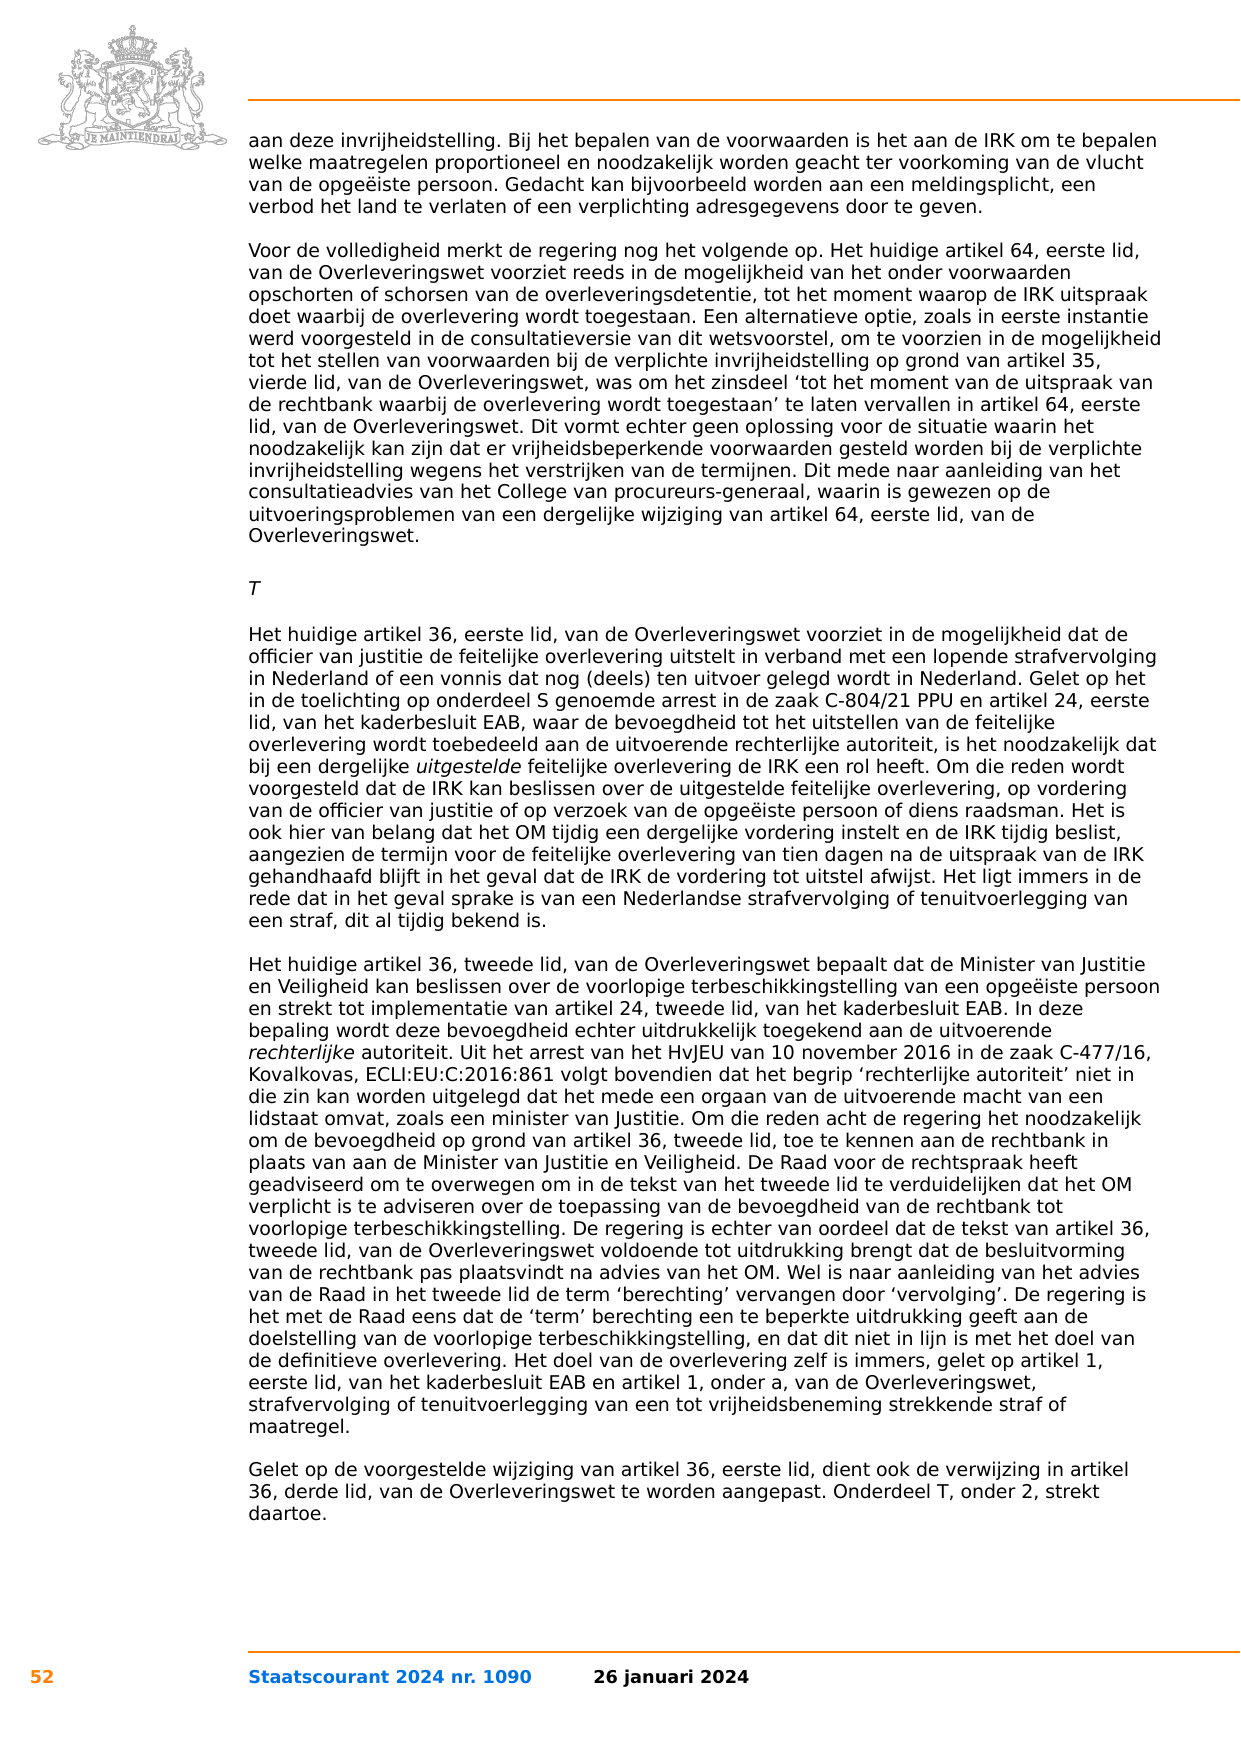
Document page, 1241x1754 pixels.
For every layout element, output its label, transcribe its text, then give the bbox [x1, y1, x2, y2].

text aan deze invrijheidstelling. Bij het bepalen van de voorwaarden is het aan de IRK om te bepalen welke maatregelen proportioneel en noodzakelijk worden geacht ter voorkoming van de vlucht van de opgeëiste persoon. Gedacht kan bijvoorbeeld worden aan een meldingsplicht, een verbod het land te verlaten of een verplichting adresgegevens door te geven. [248, 130, 1163, 218]
text Het huidige artikel 36, eerste lid, van de Overleveringswet voorziet in de mogelijkheid dat de officier van justitie de feitelijke overlevering uitstelt in verband met een lopende strafvervolging in Nederland of een vonnis dat nog (deels) ten uitvoer gelegd wordt in Nederland. Gelet op het in de toelichting op onderdeel S genoemde arrest in de zaak C-804/21 PPU en artikel 24, eerste lid, van het kaderbesluit EAB, waar de bevoegdheid tot het uitstellen van de feitelijke overlevering wordt toebedeeld aan de uitvoerende rechterlijke autoriteit, is het noodzakelijk dat bij een dergelijke uitgestelde feitelijke overlevering de IRK een rol heeft. Om die reden wordt voorgesteld dat de IRK kan beslissen over de uitgestelde feitelijke overlevering, op vordering van de officier van justitie of op verzoek van de opgeëiste persoon of diens raadsman. Het is ook hier van belang dat het OM tijdig een dergelijke vordering instelt en de IRK tijdig beslist, aangezien de termijn voor de feitelijke overlevering van tien dagen na de uitspraak van de IRK gehandhaafd blijft in het geval dat de IRK de vordering tot uitstel afwijst. Het ligt immers in de rede dat in het geval sprake is van een Nederlandse strafvervolging of tenuitvoerlegging van een straf, dit al tijdig bekend is. [248, 624, 1163, 932]
text Gelet op de voorgestelde wijziging van artikel 36, eerste lid, dient ook de verwijzing in artikel 36, derde lid, van de Overleveringswet te worden aangepast. Onderdeel T, onder 2, strekt daartoe. [248, 1459, 1163, 1525]
picture [38, 25, 227, 150]
subtitle T [248, 577, 1163, 599]
text Het huidige artikel 36, tweede lid, van de Overleveringswet bepaalt dat de Minister van Justitie en Veiligheid kan beslissen over de voorlopige terbeschikkingstelling van een opgeëiste persoon en strekt tot implementatie van artikel 24, tweede lid, van het kaderbesluit EAB. In deze bepaling wordt deze bevoegdheid echter uitdrukkelijk toegekend aan de uitvoerende rechterlijke autoriteit. Uit het arrest van het HvJEU van 10 november 2016 in de zaak C-477/16, Kovalkovas, ECLI:EU:C:2016:861 volgt bovendien dat het begrip ‘rechterlijke autoriteit’ niet in die zin kan worden uitgelegd dat het mede een orgaan van de uitvoerende macht van een lidstaat omvat, zoals een minister van Justitie. Om die reden acht de regering het noodzakelijk om de bevoegdheid op grond van artikel 36, tweede lid, toe te kennen aan de rechtbank in plaats van aan de Minister van Justitie en Veiligheid. De Raad voor de rechtspraak heeft geadviseerd om te overwegen om in de tekst van het tweede lid te verduidelijken dat het OM verplicht is te adviseren over de toepassing van de bevoegdheid van de rechtbank tot voorlopige terbeschikkingstelling. De regering is echter van oordeel dat de tekst van artikel 36, tweede lid, van de Overleveringswet voldoende tot uitdrukking brengt dat de besluitvorming van de rechtbank pas plaatsvindt na advies van het OM. Wel is naar aanleiding van het advies van de Raad in het tweede lid de term ‘berechting’ vervangen door ‘vervolging’. De regering is het met de Raad eens dat de ‘term’ berechting een te beperkte uitdrukking geeft aan de doelstelling van de voorlopige terbeschikkingstelling, en dat dit niet in lijn is met het doel van de definitieve overlevering. Het doel van de overlevering zelf is immers, gelet op artikel 1, eerste lid, van het kaderbesluit EAB en artikel 1, onder a, van de Overleveringswet, strafvervolging of tenuitvoerlegging van een tot vrijheidsbeneming strekkende straf of maatregel. [248, 954, 1163, 1437]
text Voor de volledigheid merkt de regering nog het volgende op. Het huidige artikel 64, eerste lid, van de Overleveringswet voorziet reeds in de mogelijkheid van het onder voorwaarden opschorten of schorsen van de overleveringsdetentie, tot het moment waarop de IRK uitspraak doet waarbij de overlevering wordt toegestaan. Een alternatieve optie, zoals in eerste instantie werd voorgesteld in de consultatieversie van dit wetsvoorstel, om te voorzien in de mogelijkheid tot het stellen van voorwaarden bij de verplichte invrijheidstelling op grond van artikel 35, vierde lid, van de Overleveringswet, was om het zinsdeel ‘tot het moment van de uitspraak van de rechtbank waarbij de overlevering wordt toegestaan’ te laten vervallen in artikel 64, eerste lid, van de Overleveringswet. Dit vormt echter geen oplossing voor de situatie waarin het noodzakelijk kan zijn dat er vrijheidsbeperkende voorwaarden gesteld worden bij de verplichte invrijheidstelling wegens het verstrijken van de termijnen. Dit mede naar aanleiding van het consultatieadvies van het College van procureurs-generaal, waarin is gewezen op de uitvoeringsproblemen van een dergelijke wijziging van artikel 64, eerste lid, van de Overleveringswet. [248, 240, 1163, 547]
